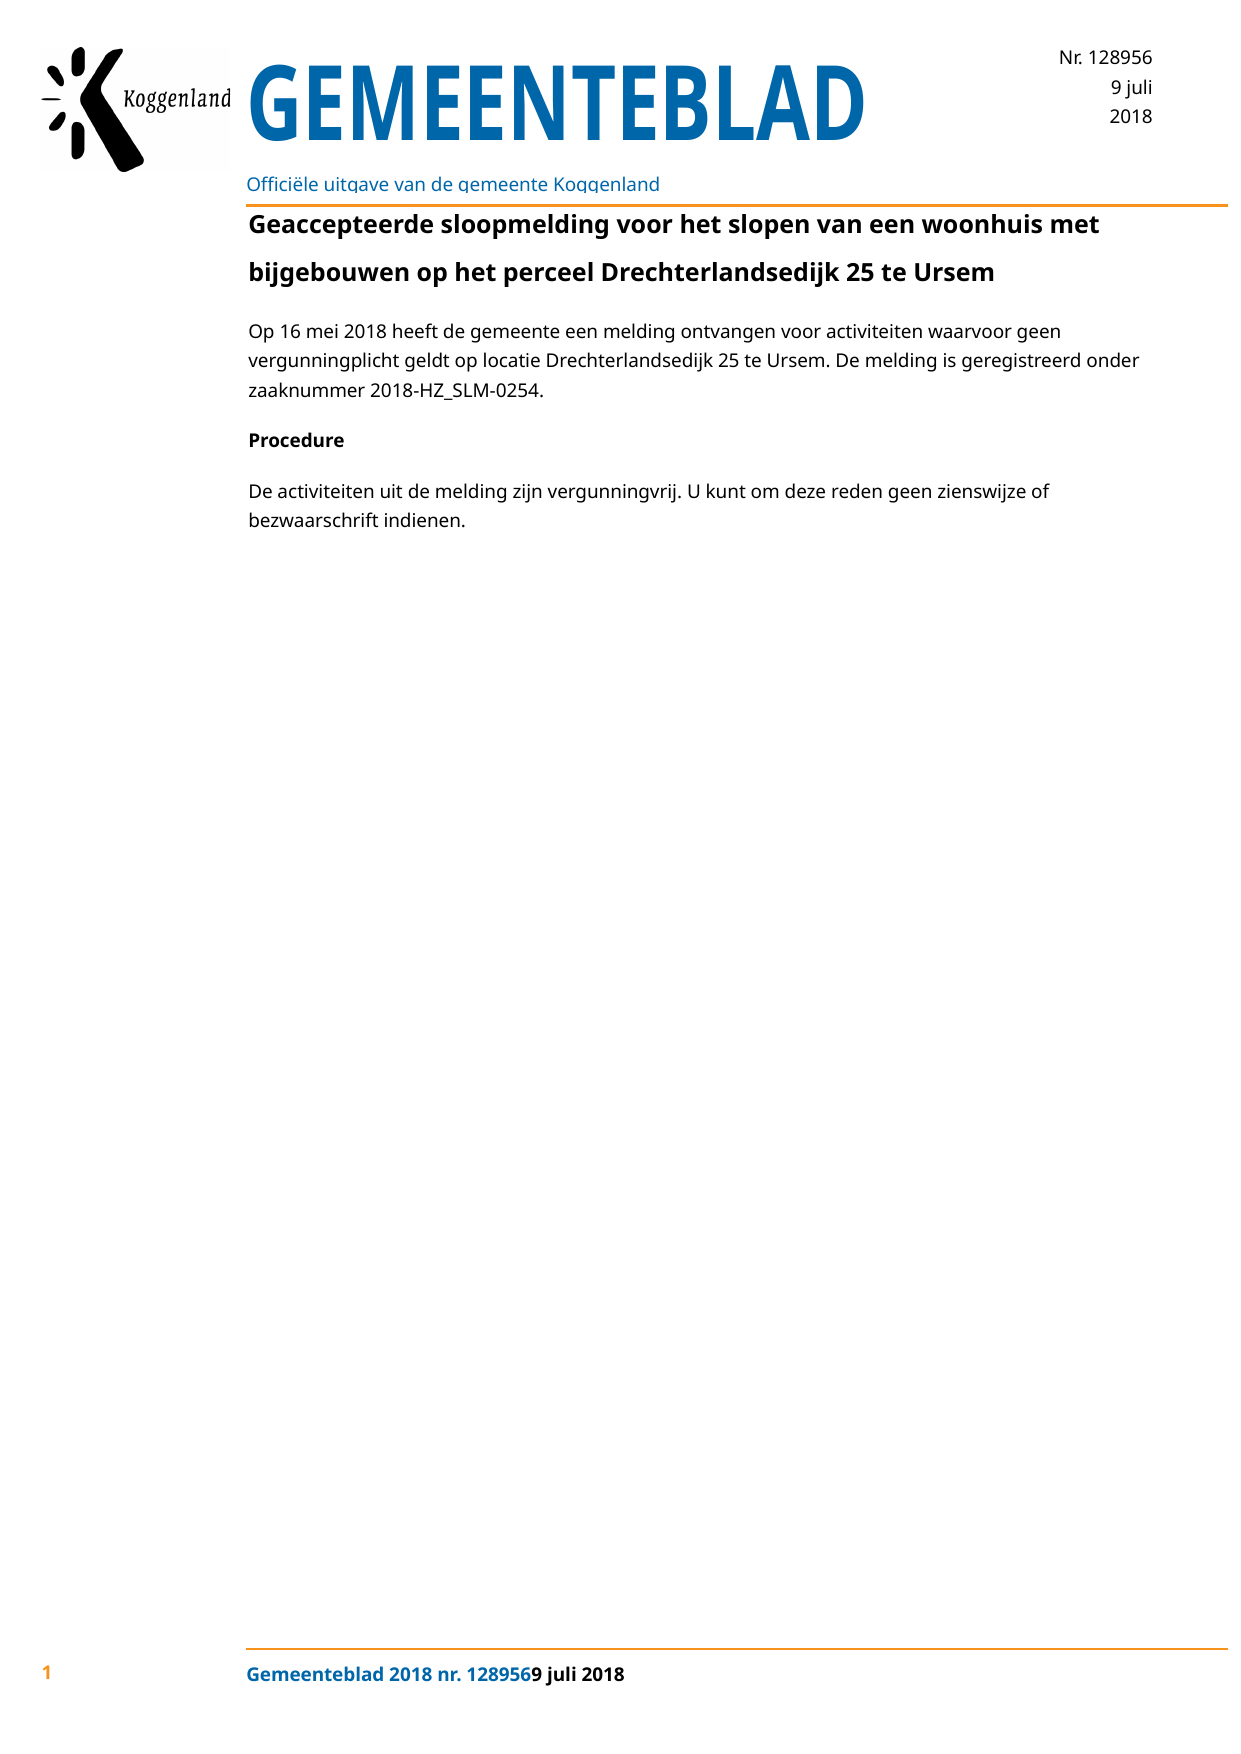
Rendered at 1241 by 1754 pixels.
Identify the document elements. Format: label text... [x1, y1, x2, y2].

picture [41, 47, 231, 172]
text Op 16 mei 2018 heeft de gemeente een melding ontvangen voor activiteiten waarvoor geen vergunningplicht geldt op locatie Drechterlandsedijk 25 te Ursem. De melding is geregistreerd onder zaaknummer 2018-HZ_SLM-0254. [248, 318, 1152, 403]
text Geaccepteerde sloopmelding voor het slopen van een woonhuis met bijgebouwen op het perceel Drechterlandsedijk 25 te Ursem [248, 207, 1152, 288]
text Procedure [248, 427, 1152, 453]
text De activiteiten uit de melding zijn vergunningvrij. U kunt om deze reden geen zienswijze of bezwaarschrift indienen. [248, 478, 1152, 533]
